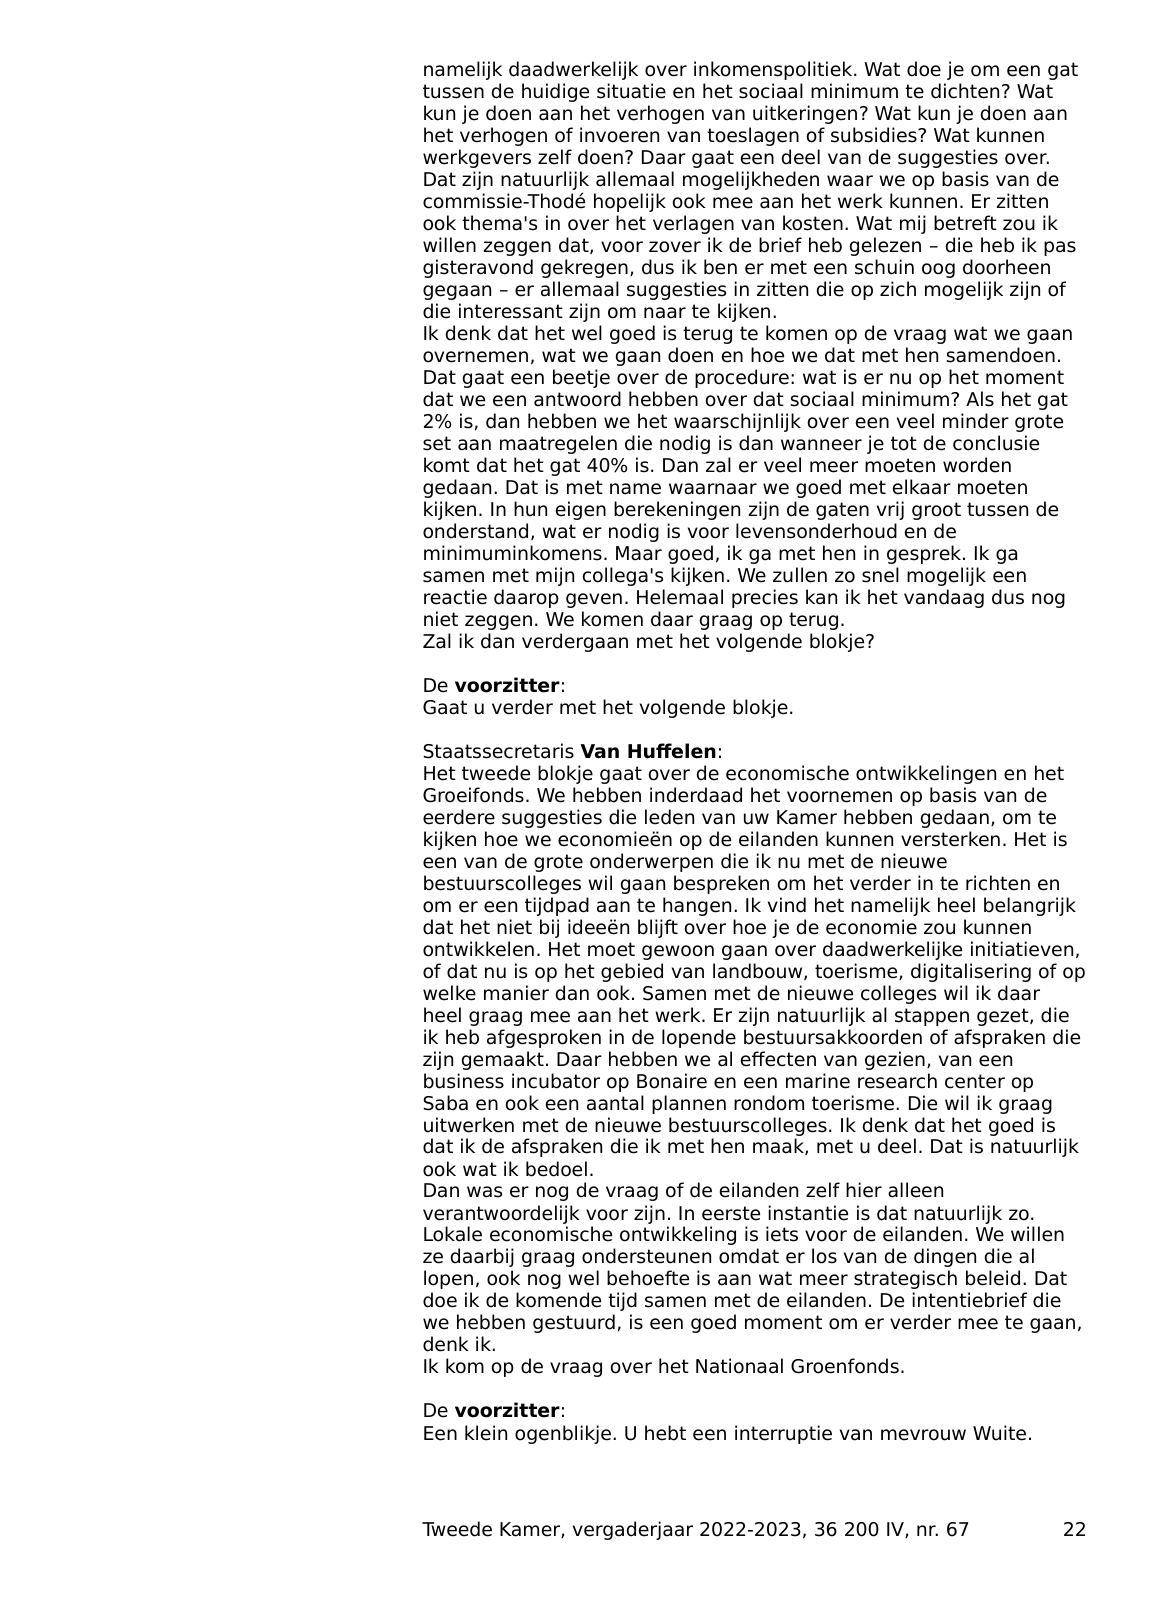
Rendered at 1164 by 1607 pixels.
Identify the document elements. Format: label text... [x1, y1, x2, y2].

text Ik denk dat het wel goed is terug te komen op de vraag wat we gaan overnemen, wat we gaan doen en hoe we dat met hen samendoen. Dat gaat een beetje over de procedure: wat is er nu op het moment dat we een antwoord hebben over dat sociaal minimum? Als het gat 2% is, dan hebben we het waarschijnlijk over een veel minder grote set aan maatregelen die nodig is dan wanneer je tot de conclusie komt dat het gat 40% is. Dan zal er veel meer moeten worden gedaan. Dat is met name waarnaar we goed met elkaar moeten kijken. In hun eigen berekeningen zijn de gaten vrij groot tussen de onderstand, wat er nodig is voor levensonderhoud en de minimuminkomens. Maar goed, ik ga met hen in gesprek. Ik ga samen met mijn collega's kijken. We zullen zo snel mogelijk een reactie daarop geven. Helemaal precies kan ik het vandaag dus nog niet zeggen. We komen daar graag op terug. [422, 323, 1087, 631]
text Het tweede blokje gaat over de economische ontwikkelingen en het Groeifonds. We hebben inderdaad het voornemen op basis van de eerdere suggesties die leden van uw Kamer hebben gedaan, om te kijken hoe we economieën op de eilanden kunnen versterken. Het is een van de grote onderwerpen die ik nu met de nieuwe bestuurscolleges wil gaan bespreken om het verder in te richten en om er een tijdpad aan te hangen. Ik vind het namelijk heel belangrijk dat het niet bij ideeën blijft over hoe je de economie zou kunnen ontwikkelen. Het moet gewoon gaan over daadwerkelijke initiatieven, of dat nu is op het gebied van landbouw, toerisme, digitalisering of op welke manier dan ook. Samen met de nieuwe colleges wil ik daar heel graag mee aan het werk. Er zijn natuurlijk al stappen gezet, die ik heb afgesproken in de lopende bestuursakkoorden of afspraken die zijn gemaakt. Daar hebben we al effecten van gezien, van een business incubator op Bonaire en een marine research center op Saba en ook een aantal plannen rondom toerisme. Die wil ik graag uitwerken met de nieuwe bestuurscolleges. Ik denk dat het goed is dat ik de afspraken die ik met hen maak, met u deel. Dat is natuurlijk ook wat ik bedoel. [422, 763, 1087, 1180]
text Een klein ogenblikje. U hebt een interruptie van mevrouw Wuite. [422, 1422, 1087, 1444]
text Ik kom op de vraag over het Nationaal Groenfonds. [422, 1356, 1087, 1378]
text Dan was er nog de vraag of de eilanden zelf hier alleen verantwoordelijk voor zijn. In eerste instantie is dat natuurlijk zo. Lokale economische ontwikkeling is iets voor de eilanden. We willen ze daarbij graag ondersteunen omdat er los van de dingen die al lopen, ook nog wel behoefte is aan wat meer strategisch beleid. Dat doe ik de komende tijd samen met de eilanden. De intentiebrief die we hebben gestuurd, is een goed moment om er verder mee te gaan, denk ik. [422, 1180, 1087, 1356]
text Staatssecretaris Van Huffelen: [422, 741, 1087, 763]
text De voorzitter: [422, 675, 1087, 697]
text Gaat u verder met het volgende blokje. [422, 697, 1087, 719]
text De voorzitter: [422, 1400, 1087, 1422]
text namelijk daadwerkelijk over inkomenspolitiek. Wat doe je om een gat tussen de huidige situatie en het sociaal minimum te dichten? Wat kun je doen aan het verhogen van uitkeringen? Wat kun je doen aan het verhogen of invoeren van toeslagen of subsidies? Wat kunnen werkgevers zelf doen? Daar gaat een deel van de suggesties over. Dat zijn natuurlijk allemaal mogelijkheden waar we op basis van de commissie-Thodé hopelijk ook mee aan het werk kunnen. Er zitten ook thema's in over het verlagen van kosten. Wat mij betreft zou ik willen zeggen dat, voor zover ik de brief heb gelezen – die heb ik pas gisteravond gekregen, dus ik ben er met een schuin oog doorheen gegaan – er allemaal suggesties in zitten die op zich mogelijk zijn of die interessant zijn om naar te kijken. [422, 59, 1087, 323]
text Zal ik dan verdergaan met het volgende blokje? [422, 631, 1087, 652]
